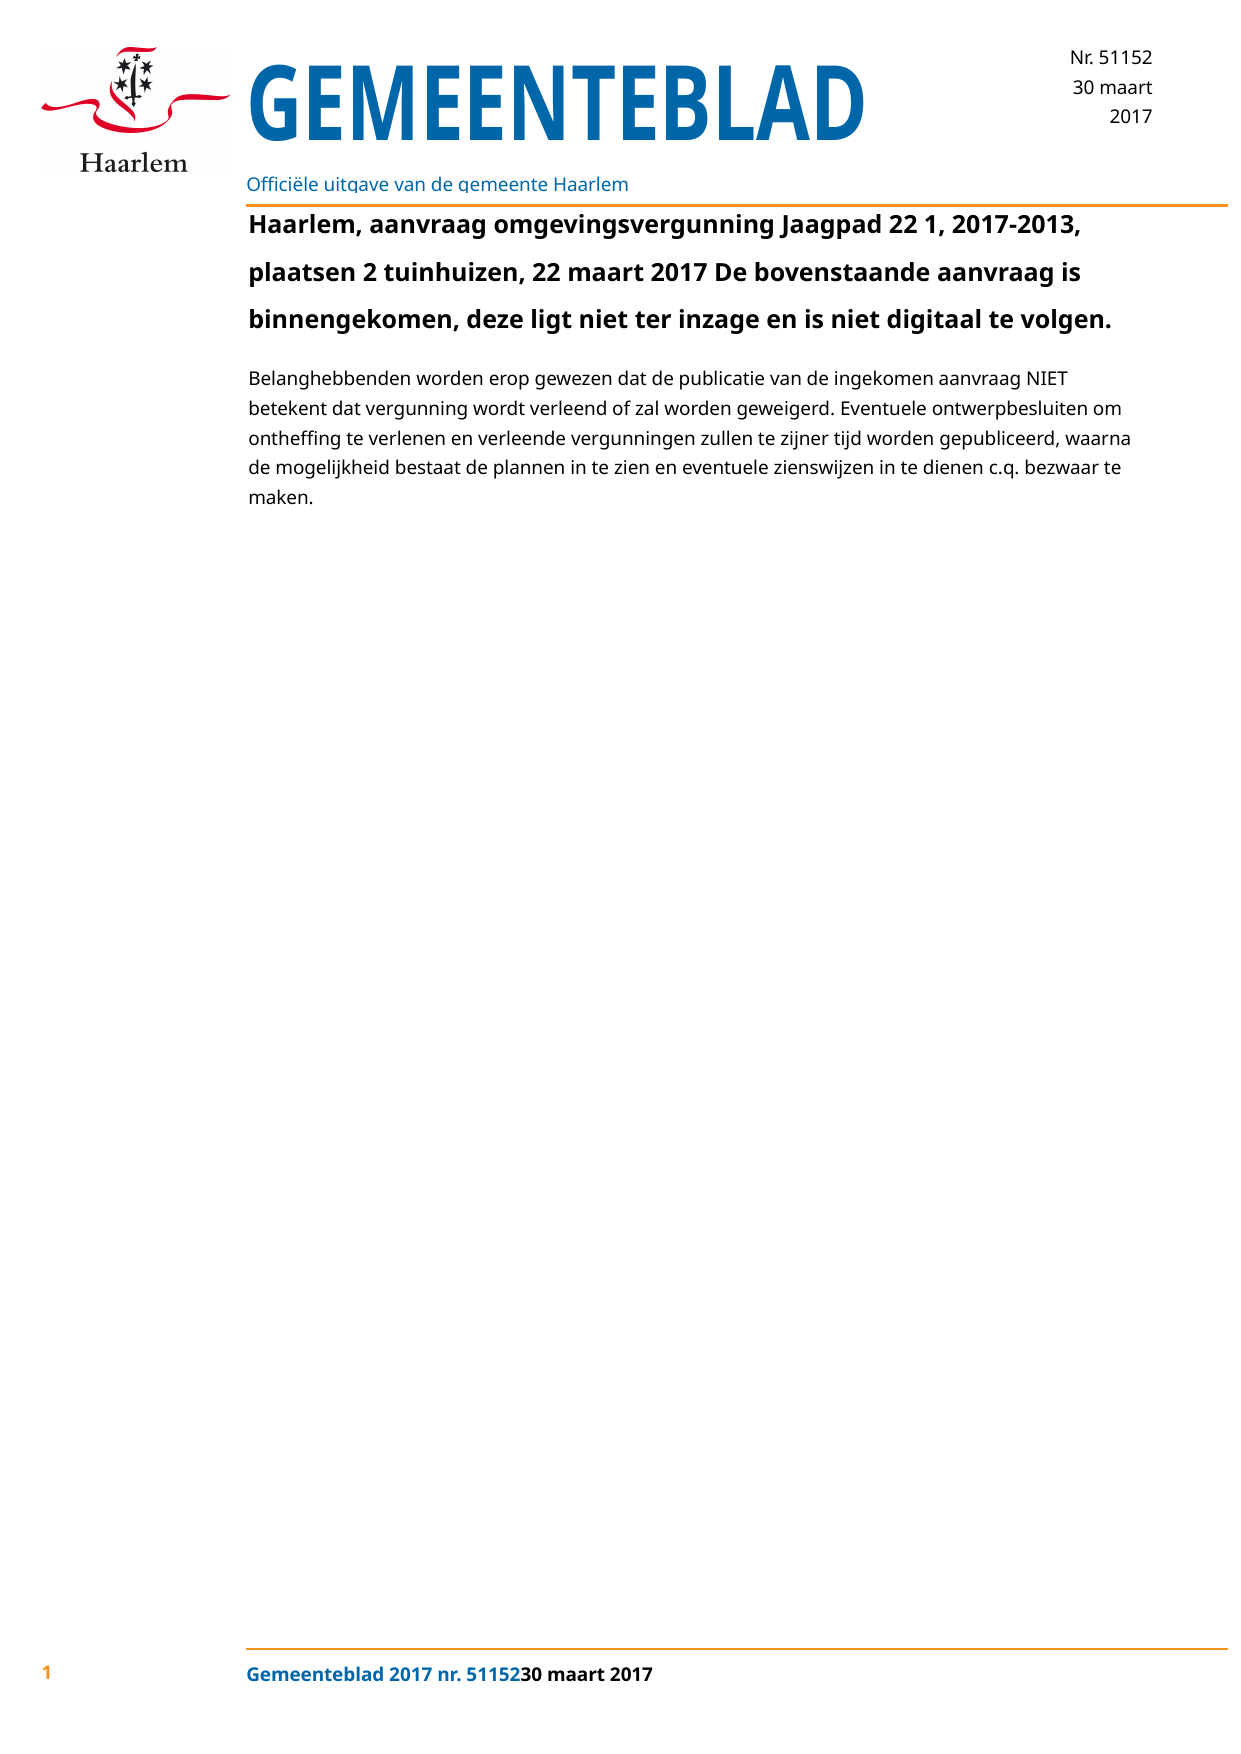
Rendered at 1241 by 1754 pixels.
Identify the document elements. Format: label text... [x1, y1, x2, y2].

text Haarlem, aanvraag omgevingsvergunning Jaagpad 22 1, 2017-2013, plaatsen 2 tuinhuizen, 22 maart 2017 De bovenstaande aanvraag is binnengekomen, deze ligt niet ter inzage en is niet digitaal te volgen. [248, 207, 1152, 336]
text Belanghebbenden worden erop gewezen dat de publicatie van de ingekomen aanvraag NIET betekent dat vergunning wordt verleend of zal worden geweigerd. Eventuele ontwerpbesluiten om ontheffing te verlenen en verleende vergunningen zullen te zijner tijd worden gepubliceerd, waarna de mogelijkheid bestaat de plannen in te zien en eventuele zienswijzen in te dienen c.q. bezwaar te maken. [248, 366, 1152, 509]
picture [41, 47, 231, 172]
